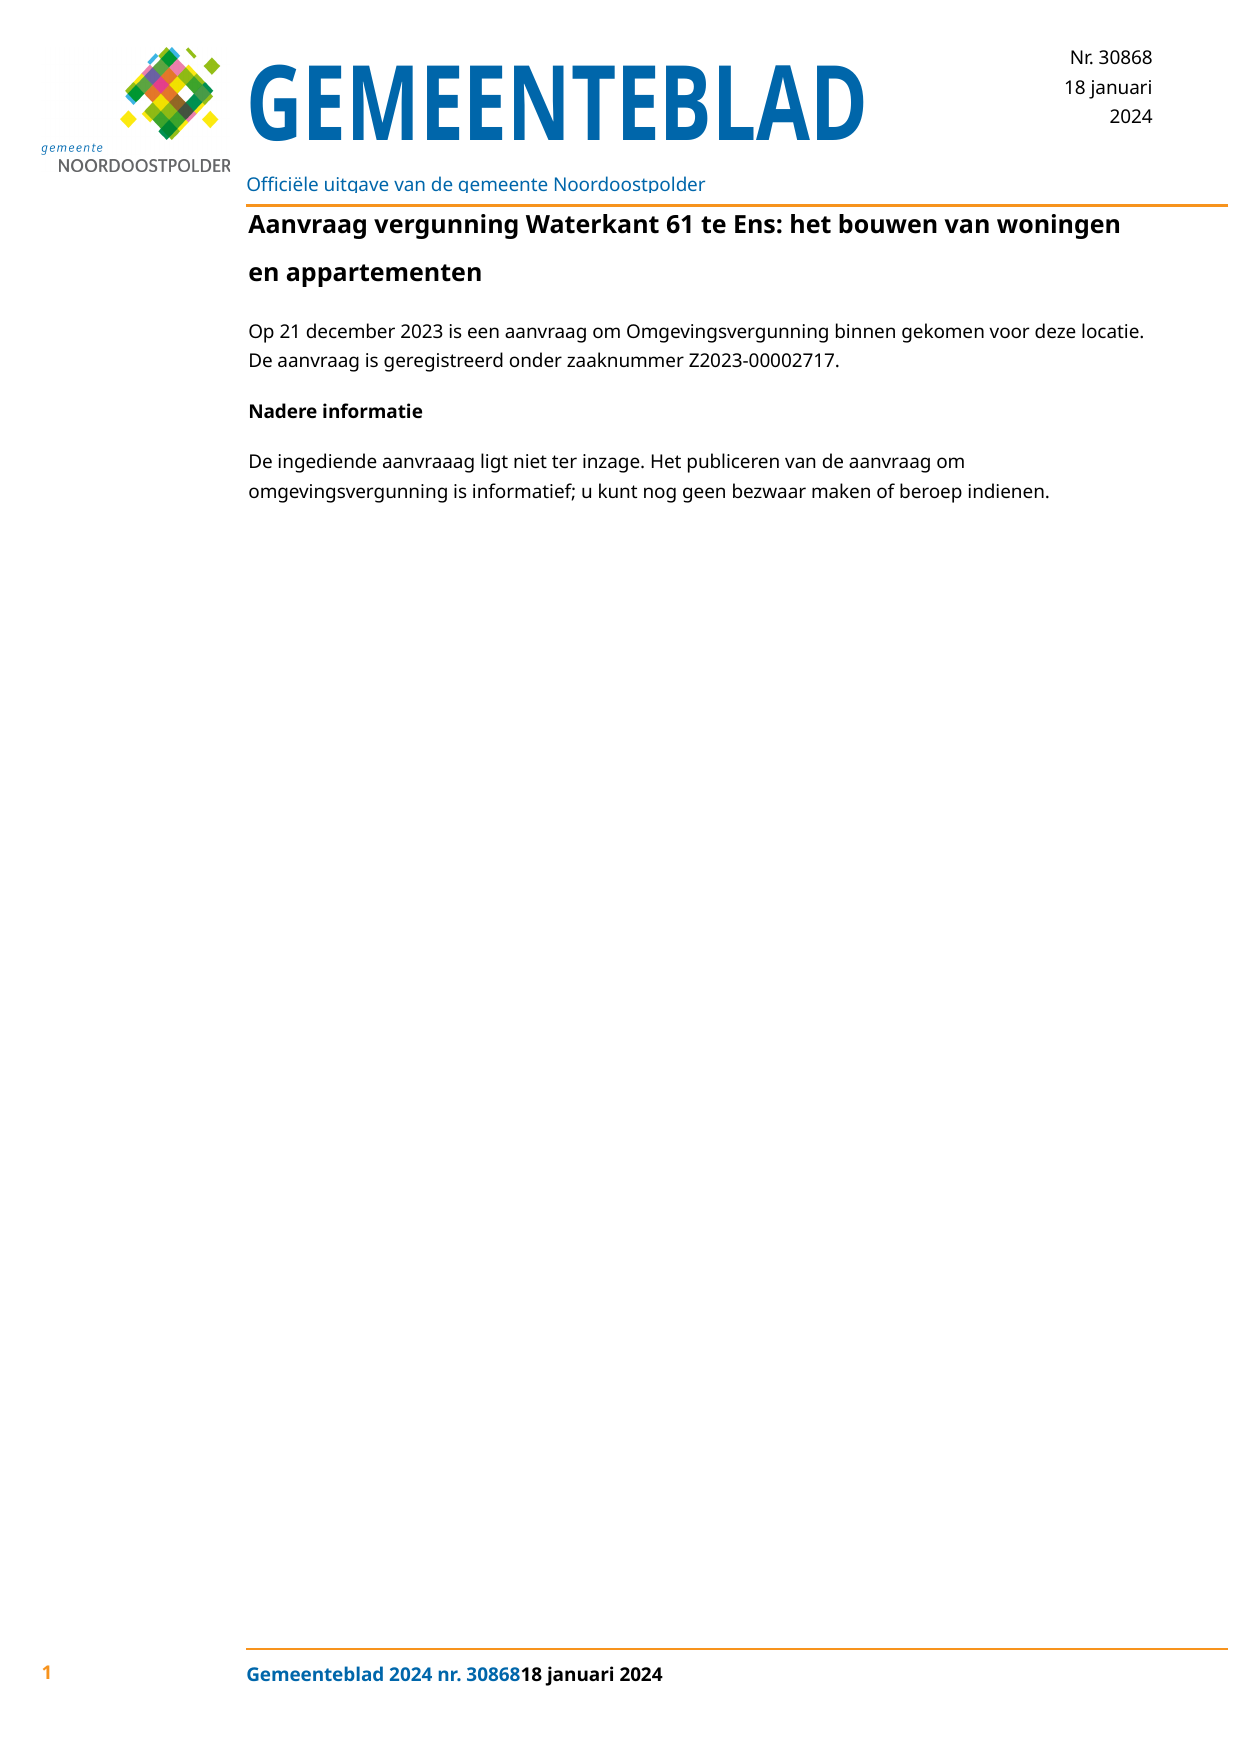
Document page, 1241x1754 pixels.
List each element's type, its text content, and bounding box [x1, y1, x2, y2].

text De ingediende aanvraaag ligt niet ter inzage. Het publiceren van de aanvraag om omgevingsvergunning is informatief; u kunt nog geen bezwaar maken of beroep indienen. [248, 448, 1152, 504]
text Aanvraag vergunning Waterkant 61 te Ens: het bouwen van woningen en appartementen [248, 207, 1152, 288]
text Op 21 december 2023 is een aanvraag om Omgevingsvergunning binnen gekomen voor deze locatie. De aanvraag is geregistreerd onder zaaknummer Z2023-00002717. [248, 318, 1152, 373]
picture [41, 47, 231, 172]
text Nadere informatie [248, 398, 1152, 424]
